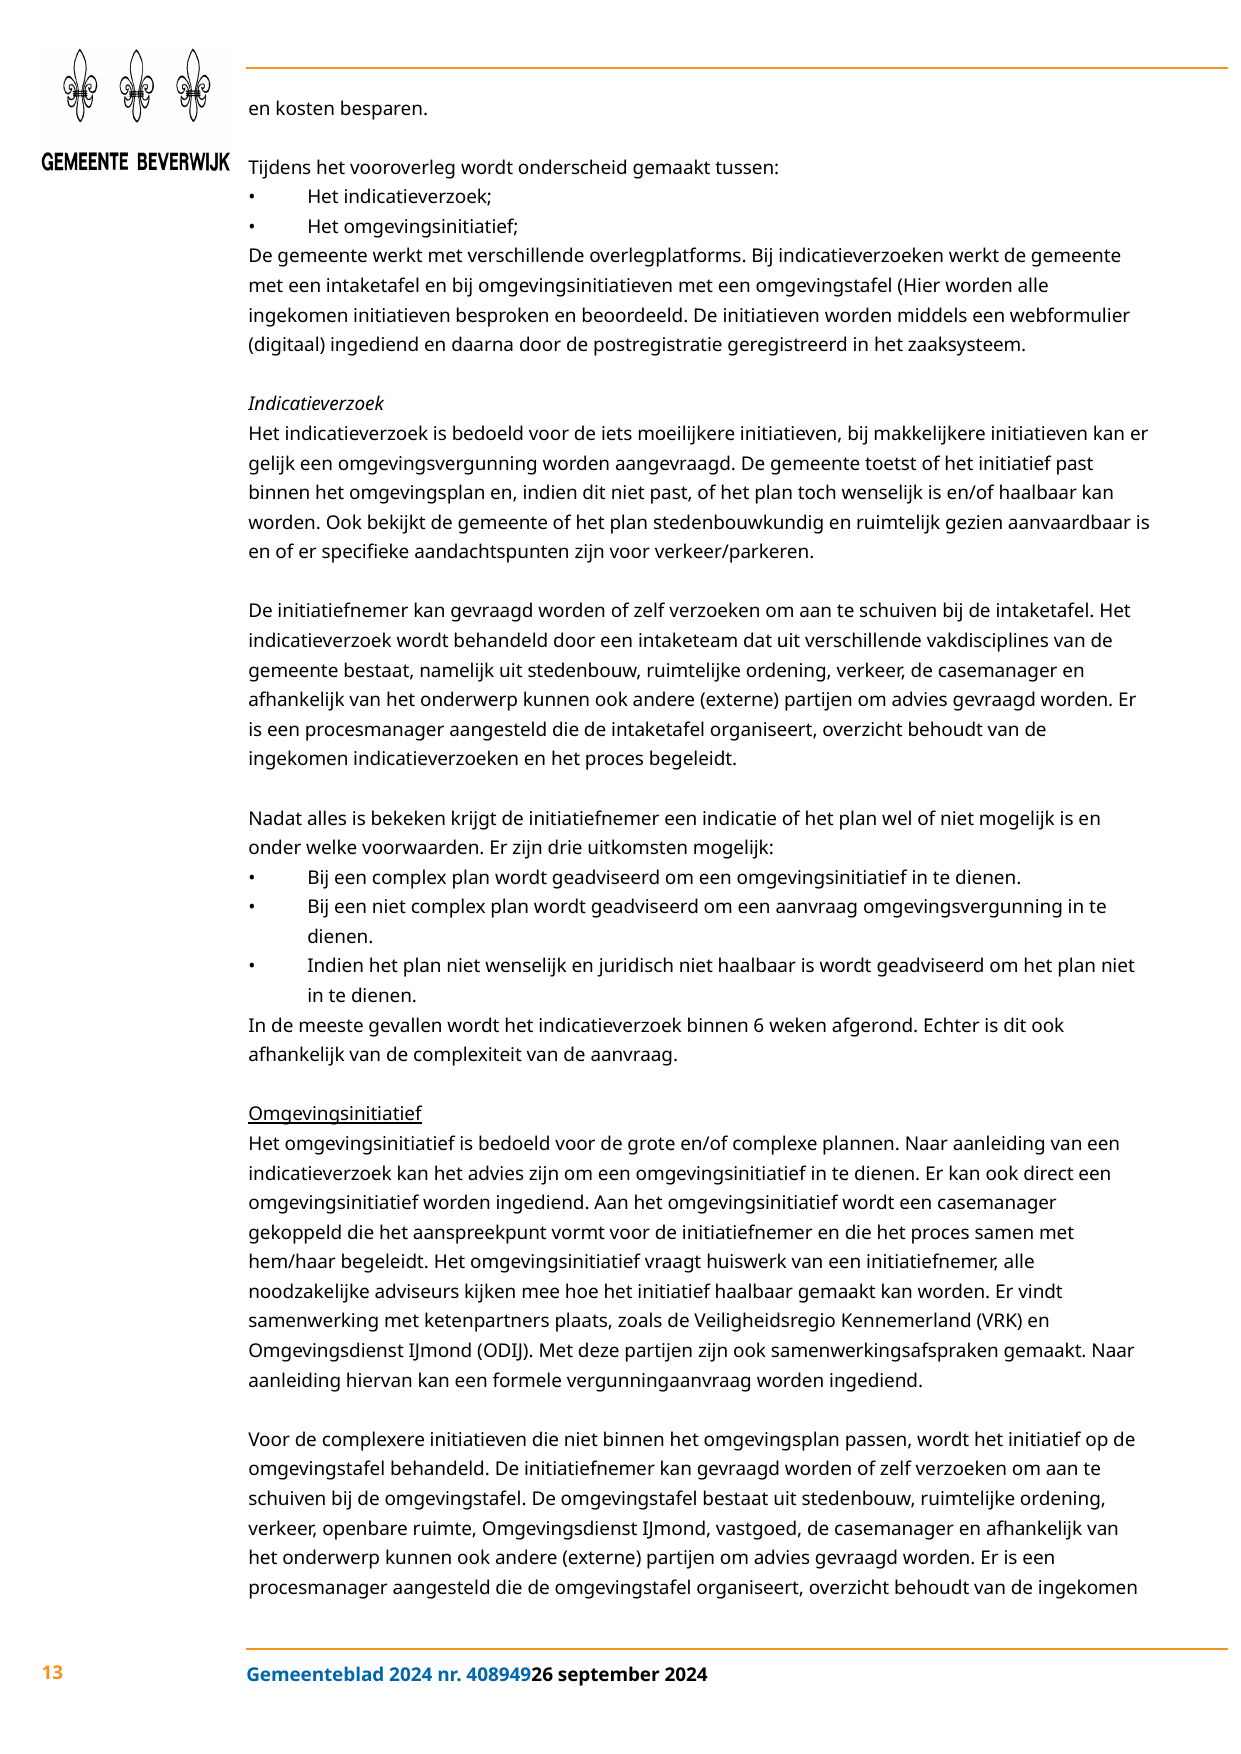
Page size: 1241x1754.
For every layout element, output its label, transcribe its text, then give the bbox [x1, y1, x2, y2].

text De initiatiefnemer kan gevraagd worden of zelf verzoeken om aan te schuiven bij de intaketafel. Het indicatieverzoek wordt behandeld door een intaketeam dat uit verschillende vakdisciplines van de gemeente bestaat, namelijk uit stedenbouw, ruimtelijke ordening, verkeer, de casemanager en afhankelijk van het onderwerp kunnen ook andere (externe) partijen om advies gevraagd worden. Er is een procesmanager aangesteld die de intaketafel organiseert, overzicht behoudt van de ingekomen indicatieverzoeken en het proces begeleidt. [248, 598, 1152, 771]
text De gemeente werkt met verschillende overlegplatforms. Bij indicatieverzoeken werkt de gemeente met een intaketafel en bij omgevingsinitiatieven met een omgevingstafel (Hier worden alle ingekomen initiatieven besproken en beoordeeld. De initiatieven worden middels een webformulier (digitaal) ingediend en daarna door de postregistratie geregistreerd in het zaaksysteem. [248, 243, 1152, 357]
text en kosten besparen. [248, 95, 1152, 121]
text Nadat alles is bekeken krijgt de initiatiefnemer een indicatie of het plan wel of niet mogelijk is en onder welke voorwaarden. Er zijn drie uitkomsten mogelijk: [248, 805, 1152, 860]
text Het indicatieverzoek is bedoeld voor de iets moeilijkere initiatieven, bij makkelijkere initiatieven kan er gelijk een omgevingsvergunning worden aangevraagd. De gemeente toetst of het initiatief past binnen het omgevingsplan en, indien dit niet past, of het plan toch wenselijk is en/of haalbaar kan worden. Ook bekijkt de gemeente of het plan stedenbouwkundig en ruimtelijk gezien aanvaardbaar is en of er specifieke aandachtspunten zijn voor verkeer/parkeren. [248, 420, 1152, 564]
text Voor de complexere initiatieven die niet binnen het omgevingsplan passen, wordt het initiatief op de omgevingstafel behandeld. De initiatiefnemer kan gevraagd worden of zelf verzoeken om aan te schuiven bij de omgevingstafel. De omgevingstafel bestaat uit stedenbouw, ruimtelijke ordening, verkeer, openbare ruimte, Omgevingsdienst IJmond, vastgoed, de casemanager en afhankelijk van het onderwerp kunnen ook andere (externe) partijen om advies gevraagd worden. Er is een procesmanager aangesteld die de omgevingstafel organiseert, overzicht behoudt van de ingekomen [248, 1426, 1152, 1600]
list Het indicatieverzoek; [248, 183, 1152, 209]
text Het omgevingsinitiatief is bedoeld voor de grote en/of complexe plannen. Naar aanleiding van een indicatieverzoek kan het advies zijn om een omgevingsinitiatief in te dienen. Er kan ook direct een omgevingsinitiatief worden ingediend. Aan het omgevingsinitiatief wordt een casemanager gekoppeld die het aanspreekpunt vormt voor de initiatiefnemer en die het proces samen met hem/haar begeleidt. Het omgevingsinitiatief vraagt huiswerk van een initiatiefnemer, alle noodzakelijke adviseurs kijken mee hoe het initiatief haalbaar gemaakt kan worden. Er vindt samenwerking met ketenpartners plaats, zoals de Veiligheidsregio Kennemerland (VRK) en Omgevingsdienst IJmond (ODIJ). Met deze partijen zijn ook samenwerkingsafspraken gemaakt. Naar aanleiding hiervan kan een formele vergunningaanvraag worden ingediend. [248, 1130, 1152, 1393]
list Het omgevingsinitiatief; [248, 213, 1152, 239]
text Indicatieverzoek [248, 391, 1152, 416]
text In de meeste gevallen wordt het indicatieverzoek binnen 6 weken afgerond. Echter is dit ook afhankelijk van de complexiteit van de aanvraag. [248, 1012, 1152, 1067]
list Bij een complex plan wordt geadviseerd om een omgevingsinitiatief in te dienen. [248, 864, 1152, 890]
list Bij een niet complex plan wordt geadviseerd om een aanvraag omgevingsvergunning in te dienen. [248, 893, 1152, 949]
list Indien het plan niet wenselijk en juridisch niet haalbaar is wordt geadviseerd om het plan niet in te dienen. [248, 953, 1152, 1008]
picture [41, 47, 231, 172]
text Tijdens het vooroverleg wordt onderscheid gemaakt tussen: [248, 154, 1152, 180]
text Omgevingsinitiatief [248, 1101, 1152, 1126]
